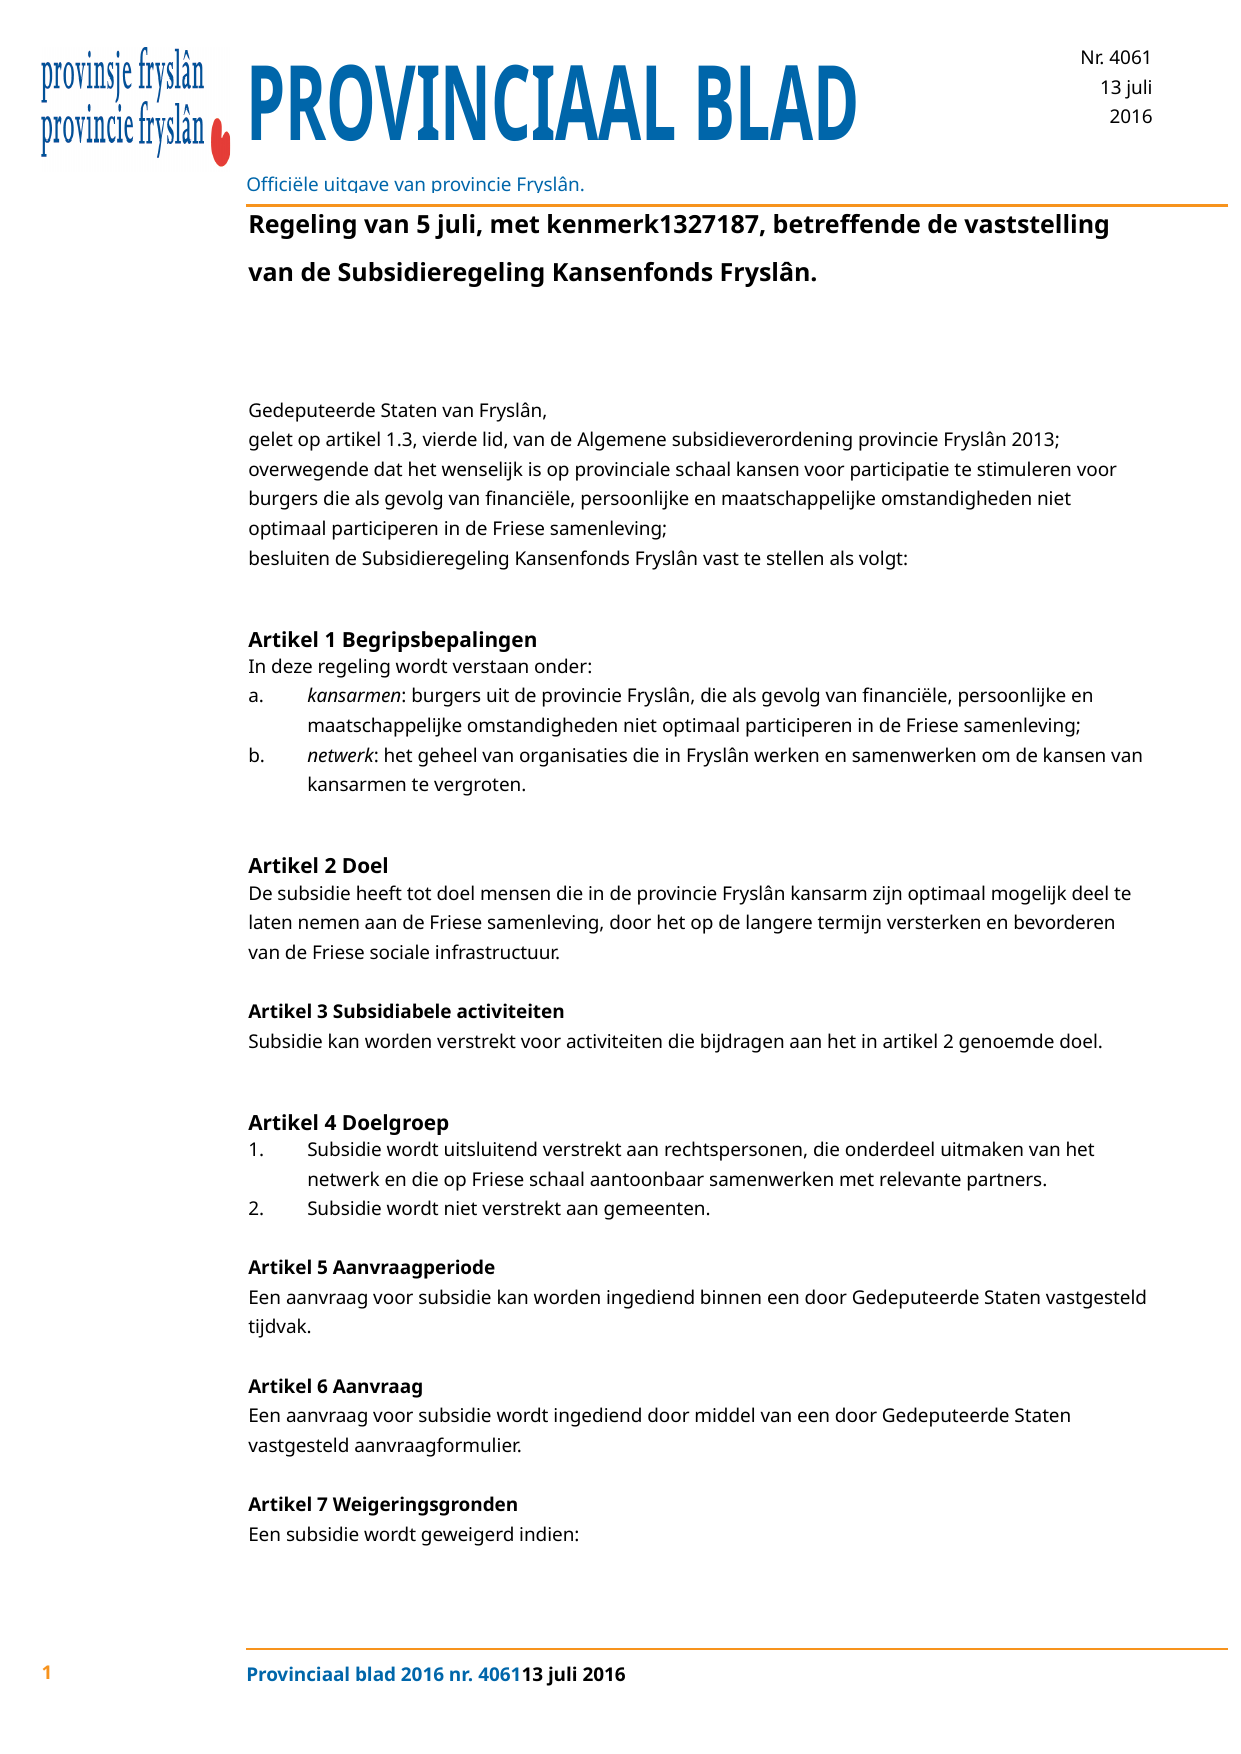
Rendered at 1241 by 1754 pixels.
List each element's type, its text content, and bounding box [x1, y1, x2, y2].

list Subsidie wordt uitsluitend verstrekt aan rechtspersonen, die onderdeel uitmaken van het netwerk en die op Friese schaal aantoonbaar samenwerken met relevante partners. [248, 1136, 1152, 1192]
text overwegende dat het wenselijk is op provinciale schaal kansen voor participatie te stimuleren voor burgers die als gevolg van financiële, persoonlijke en maatschappelijke omstandigheden niet optimaal participeren in de Friese samenleving; [248, 456, 1152, 541]
text gelet op artikel 1.3, vierde lid, van de Algemene subsidieverordening provincie Fryslân 2013; [248, 426, 1152, 452]
list kansarmen: burgers uit de provincie Fryslân, die als gevolg van financiële, persoonlijke en maatschappelijke omstandigheden niet optimaal participeren in de Friese samenleving; [248, 683, 1152, 738]
text Artikel 1 Begripsbepalingen [248, 625, 1152, 653]
text besluiten de Subsidieregeling Kansenfonds Fryslân vast te stellen als volgt: [248, 545, 1152, 570]
list netwerk: het geheel van organisaties die in Fryslân werken en samenwerken om de kansen van kansarmen te vergroten. [248, 742, 1152, 797]
text Artikel 2 Doel [248, 851, 1152, 880]
text Een aanvraag voor subsidie kan worden ingediend binnen een door Gedeputeerde Staten vastgesteld tijdvak. [248, 1284, 1152, 1339]
text In deze regeling wordt verstaan onder: [248, 653, 1152, 679]
text Regeling van 5 juli, met kenmerk1327187, betreffende de vaststelling van de Subsidieregeling Kansenfonds Fryslân. [248, 207, 1152, 288]
text Artikel 3 Subsidiabele activiteiten [248, 998, 1152, 1024]
text Artikel 4 Doelgroep [248, 1108, 1152, 1136]
text Een subsidie wordt geweigerd indien: [248, 1521, 1152, 1547]
text Artikel 5 Aanvraagperiode [248, 1254, 1152, 1280]
text De subsidie heeft tot doel mensen die in de provincie Fryslân kansarm zijn optimaal mogelijk deel te laten nemen aan de Friese samenleving, door het op de langere termijn versterken en bevorderen van de Friese sociale infrastructuur. [248, 880, 1152, 965]
text Artikel 7 Weigeringsgronden [248, 1491, 1152, 1517]
text Een aanvraag voor subsidie wordt ingediend door middel van een door Gedeputeerde Staten vastgesteld aanvraagformulier. [248, 1402, 1152, 1458]
text Gedeputeerde Staten van Fryslân, [248, 397, 1152, 422]
text Artikel 6 Aanvraag [248, 1373, 1152, 1399]
list Subsidie wordt niet verstrekt aan gemeenten. [248, 1195, 1152, 1221]
text Subsidie kan worden verstrekt voor activiteiten die bijdragen aan het in artikel 2 genoemde doel. [248, 1028, 1152, 1053]
picture [41, 47, 231, 172]
